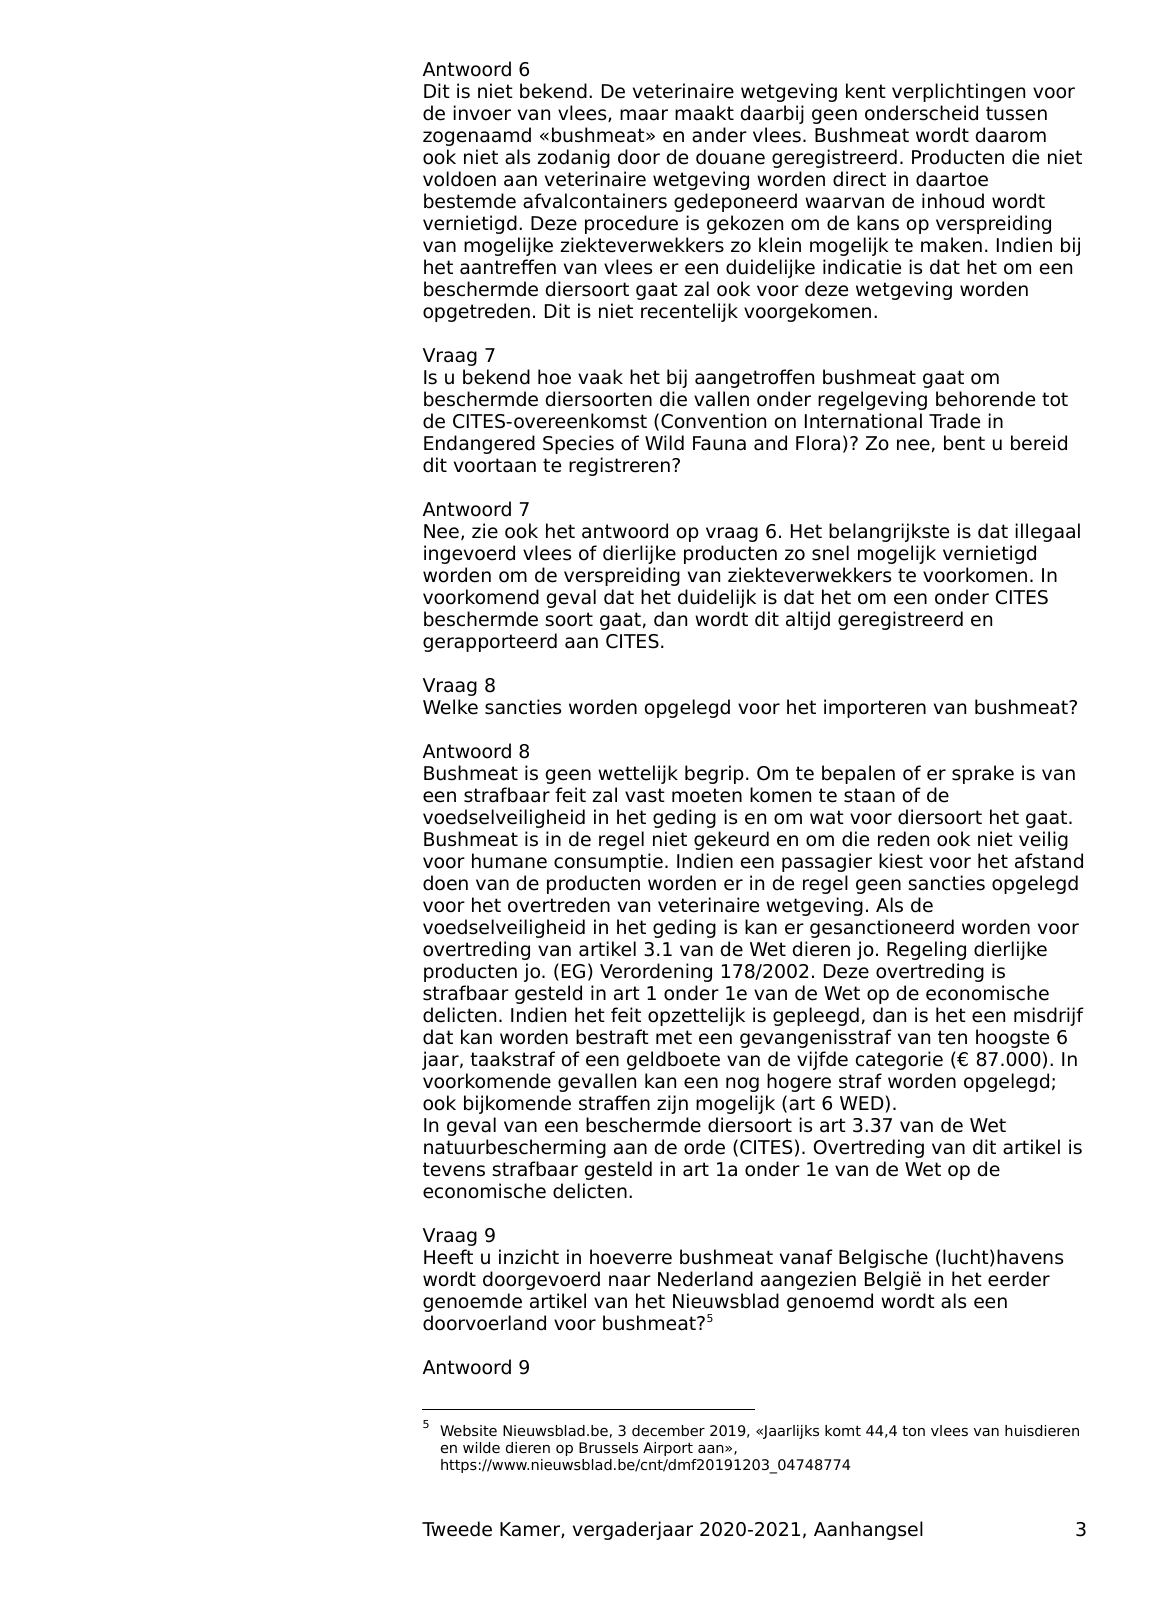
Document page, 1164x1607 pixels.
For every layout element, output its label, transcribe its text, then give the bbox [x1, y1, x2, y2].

text Is u bekend hoe vaak het bij aangetroffen bushmeat gaat om beschermde diersoorten die vallen onder regelgeving behorende tot de CITES-overeenkomst (Convention on International Trade in Endangered Species of Wild Fauna and Flora)? Zo nee, bent u bereid dit voortaan te registreren? [422, 367, 1087, 477]
text Antwoord 9 [422, 1357, 1087, 1379]
text Bushmeat is in de regel niet gekeurd en om die reden ook niet veilig voor humane consumptie. Indien een passagier kiest voor het afstand doen van de producten worden er in de regel geen sancties opgelegd voor het overtreden van veterinaire wetgeving. Als de voedselveiligheid in het geding is kan er gesanctioneerd worden voor overtreding van artikel 3.1 van de Wet dieren jo. Regeling dierlijke producten jo. (EG) Verordening 178/2002. Deze overtreding is strafbaar gesteld in art 1 onder 1e van de Wet op de economische delicten. Indien het feit opzettelijk is gepleegd, dan is het een misdrijf dat kan worden bestraft met een gevangenisstraf van ten hoogste 6 jaar, taakstraf of een geldboete van de vijfde categorie (€ 87.000). In voorkomende gevallen kan een nog hogere straf worden opgelegd; ook bijkomende straffen zijn mogelijk (art 6 WED). [422, 829, 1087, 1115]
text Website Nieuwsblad.be, 3 december 2019, «Jaarlijks komt 44,4 ton vlees van huisdieren en wilde dieren op Brussels Airport aan», https://www.nieuwsblad.be/cnt/dmf20191203_04748774 [422, 1418, 1087, 1474]
text Welke sancties worden opgelegd voor het importeren van bushmeat? [422, 697, 1087, 719]
text Vraag 8 [422, 675, 1087, 697]
text In geval van een beschermde diersoort is art 3.37 van de Wet natuurbescherming aan de orde (CITES). Overtreding van dit artikel is tevens strafbaar gesteld in art 1a onder 1e van de Wet op de economische delicten. [422, 1115, 1087, 1203]
text Vraag 7 [422, 345, 1087, 367]
text Nee, zie ook het antwoord op vraag 6. Het belangrijkste is dat illegaal ingevoerd vlees of dierlijke producten zo snel mogelijk vernietigd worden om de verspreiding van ziekteverwekkers te voorkomen. In voorkomend geval dat het duidelijk is dat het om een onder CITES beschermde soort gaat, dan wordt dit altijd geregistreerd en gerapporteerd aan CITES. [422, 521, 1087, 653]
text Dit is niet bekend. De veterinaire wetgeving kent verplichtingen voor de invoer van vlees, maar maakt daarbij geen onderscheid tussen zogenaamd «bushmeat» en ander vlees. Bushmeat wordt daarom ook niet als zodanig door de douane geregistreerd. Producten die niet voldoen aan veterinaire wetgeving worden direct in daartoe bestemde afvalcontainers gedeponeerd waarvan de inhoud wordt vernietigd. Deze procedure is gekozen om de kans op verspreiding van mogelijke ziekteverwekkers zo klein mogelijk te maken. Indien bij het aantreffen van vlees er een duidelijke indicatie is dat het om een beschermde diersoort gaat zal ook voor deze wetgeving worden opgetreden. Dit is niet recentelijk voorgekomen. [422, 81, 1087, 323]
text Antwoord 7 [422, 499, 1087, 521]
text Vraag 9 [422, 1225, 1087, 1247]
text Antwoord 6 [422, 59, 1087, 81]
text Antwoord 8 [422, 741, 1087, 763]
text Bushmeat is geen wettelijk begrip. Om te bepalen of er sprake is van een strafbaar feit zal vast moeten komen te staan of de voedselveiligheid in het geding is en om wat voor diersoort het gaat. [422, 763, 1087, 829]
text Heeft u inzicht in hoeverre bushmeat vanaf Belgische (lucht)havens wordt doorgevoerd naar Nederland aangezien België in het eerder genoemde artikel van het Nieuwsblad genoemd wordt als een doorvoerland voor bushmeat? [422, 1247, 1087, 1335]
